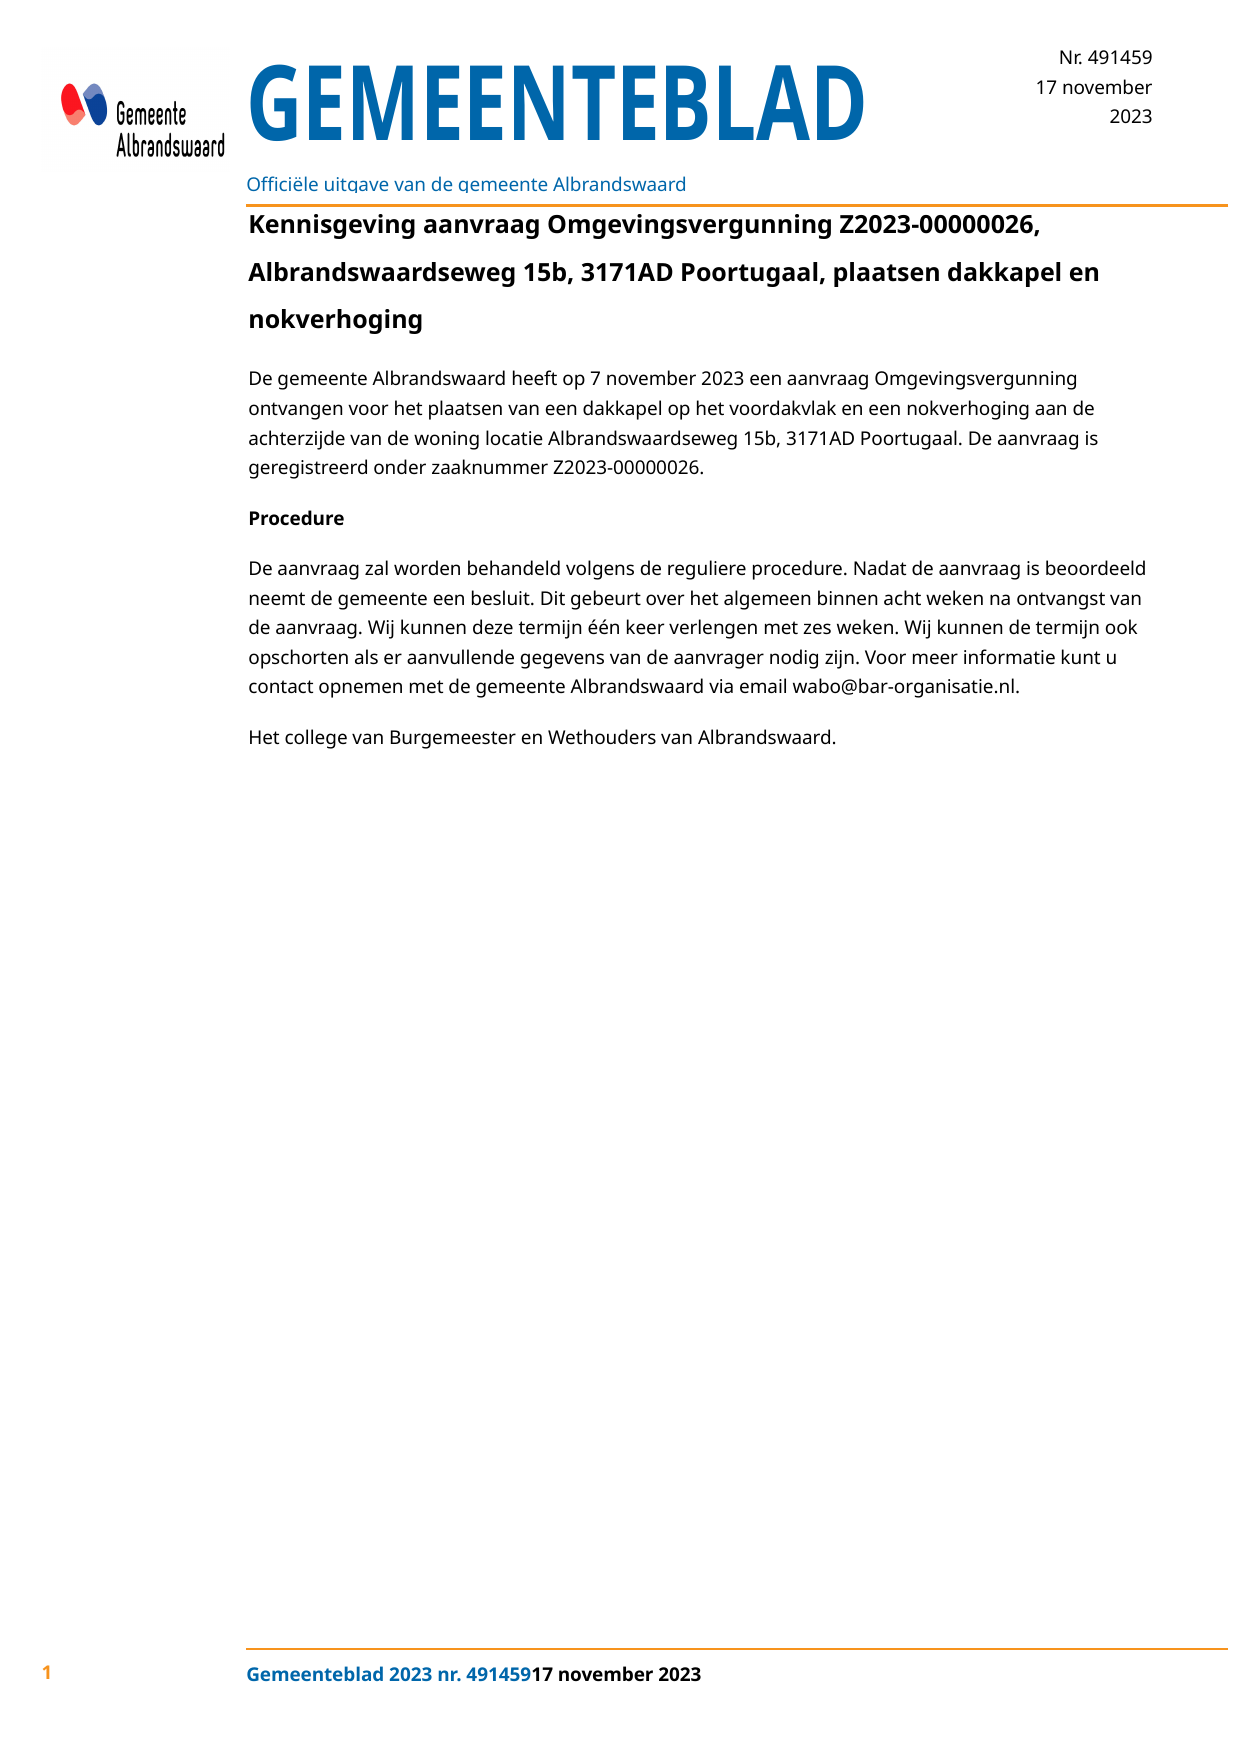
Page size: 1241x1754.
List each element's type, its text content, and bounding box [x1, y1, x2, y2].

text De aanvraag zal worden behandeld volgens de reguliere procedure. Nadat de aanvraag is beoordeeld neemt de gemeente een besluit. Dit gebeurt over het algemeen binnen acht weken na ontvangst van de aanvraag. Wij kunnen deze termijn één keer verlengen met zes weken. Wij kunnen de termijn ook opschorten als er aanvullende gegevens van de aanvrager nodig zijn. Voor meer informatie kunt u contact opnemen met de gemeente Albrandswaard via email wabo@bar-organisatie.nl. [248, 555, 1152, 699]
text Procedure [248, 505, 1152, 530]
picture [41, 47, 231, 172]
text Het college van Burgemeester en Wethouders van Albrandswaard. [248, 724, 1152, 749]
text Kennisgeving aanvraag Omgevingsvergunning Z2023-00000026, Albrandswaardseweg 15b, 3171AD Poortugaal, plaatsen dakkapel en nokverhoging [248, 207, 1152, 336]
text De gemeente Albrandswaard heeft op 7 november 2023 een aanvraag Omgevingsvergunning ontvangen voor het plaatsen van een dakkapel op het voordakvlak en een nokverhoging aan de achterzijde van de woning locatie Albrandswaardseweg 15b, 3171AD Poortugaal. De aanvraag is geregistreerd onder zaaknummer Z2023-00000026. [248, 366, 1152, 480]
